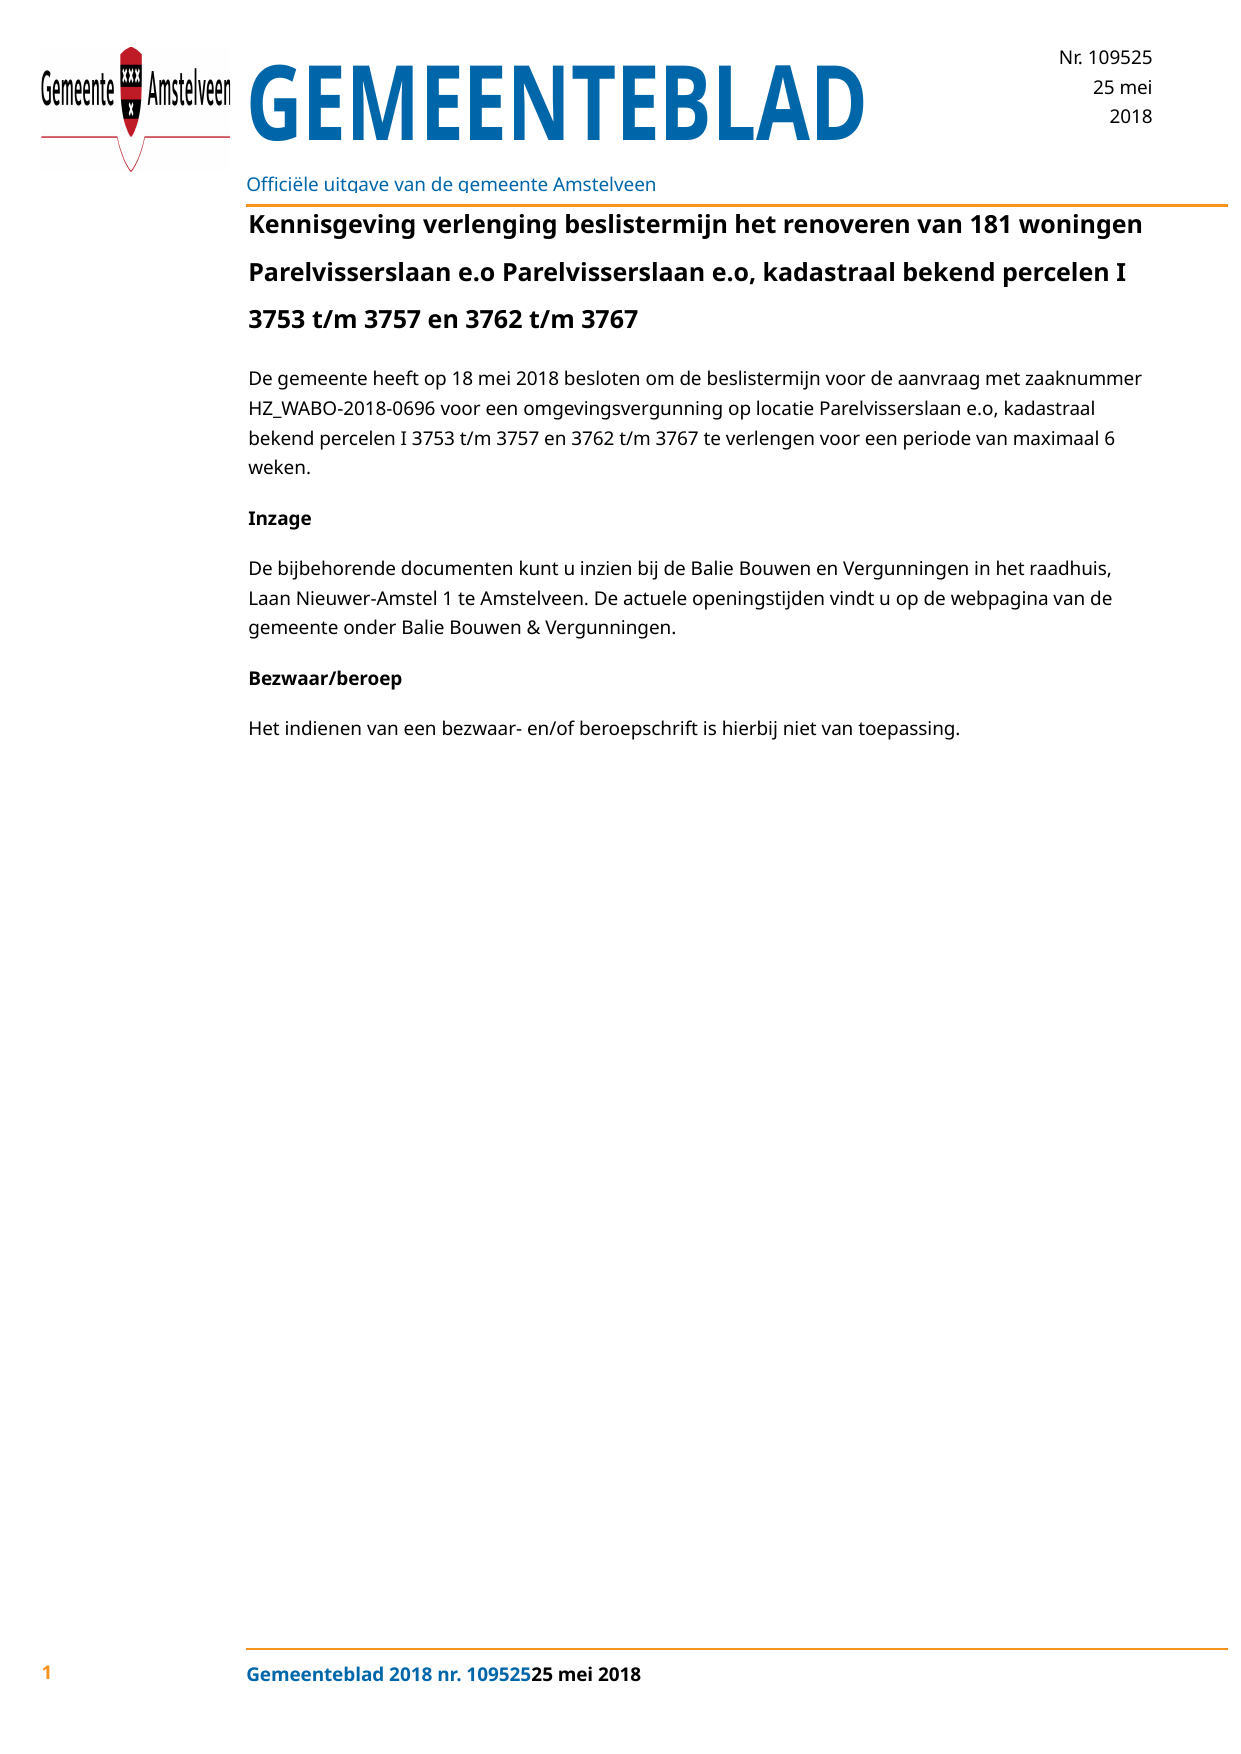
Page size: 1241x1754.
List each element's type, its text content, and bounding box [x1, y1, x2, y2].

text Bezwaar/beroep [248, 665, 1152, 690]
text De gemeente heeft op 18 mei 2018 besloten om de beslistermijn voor de aanvraag met zaaknummer HZ_WABO-2018-0696 voor een omgevingsvergunning op locatie Parelvisserslaan e.o, kadastraal bekend percelen I 3753 t/m 3757 en 3762 t/m 3767 te verlengen voor een periode van maximaal 6 weken. [248, 366, 1152, 480]
picture [41, 47, 231, 172]
text Kennisgeving verlenging beslistermijn het renoveren van 181 woningen Parelvisserslaan e.o Parelvisserslaan e.o, kadastraal bekend percelen I 3753 t/m 3757 en 3762 t/m 3767 [248, 207, 1152, 336]
text Het indienen van een bezwaar- en/of beroepschrift is hierbij niet van toepassing. [248, 715, 1152, 741]
text De bijbehorende documenten kunt u inzien bij de Balie Bouwen en Vergunningen in het raadhuis, Laan Nieuwer-Amstel 1 te Amstelveen. De actuele openingstijden vindt u op de webpagina van de gemeente onder Balie Bouwen & Vergunningen. [248, 555, 1152, 640]
text Inzage [248, 505, 1152, 530]
